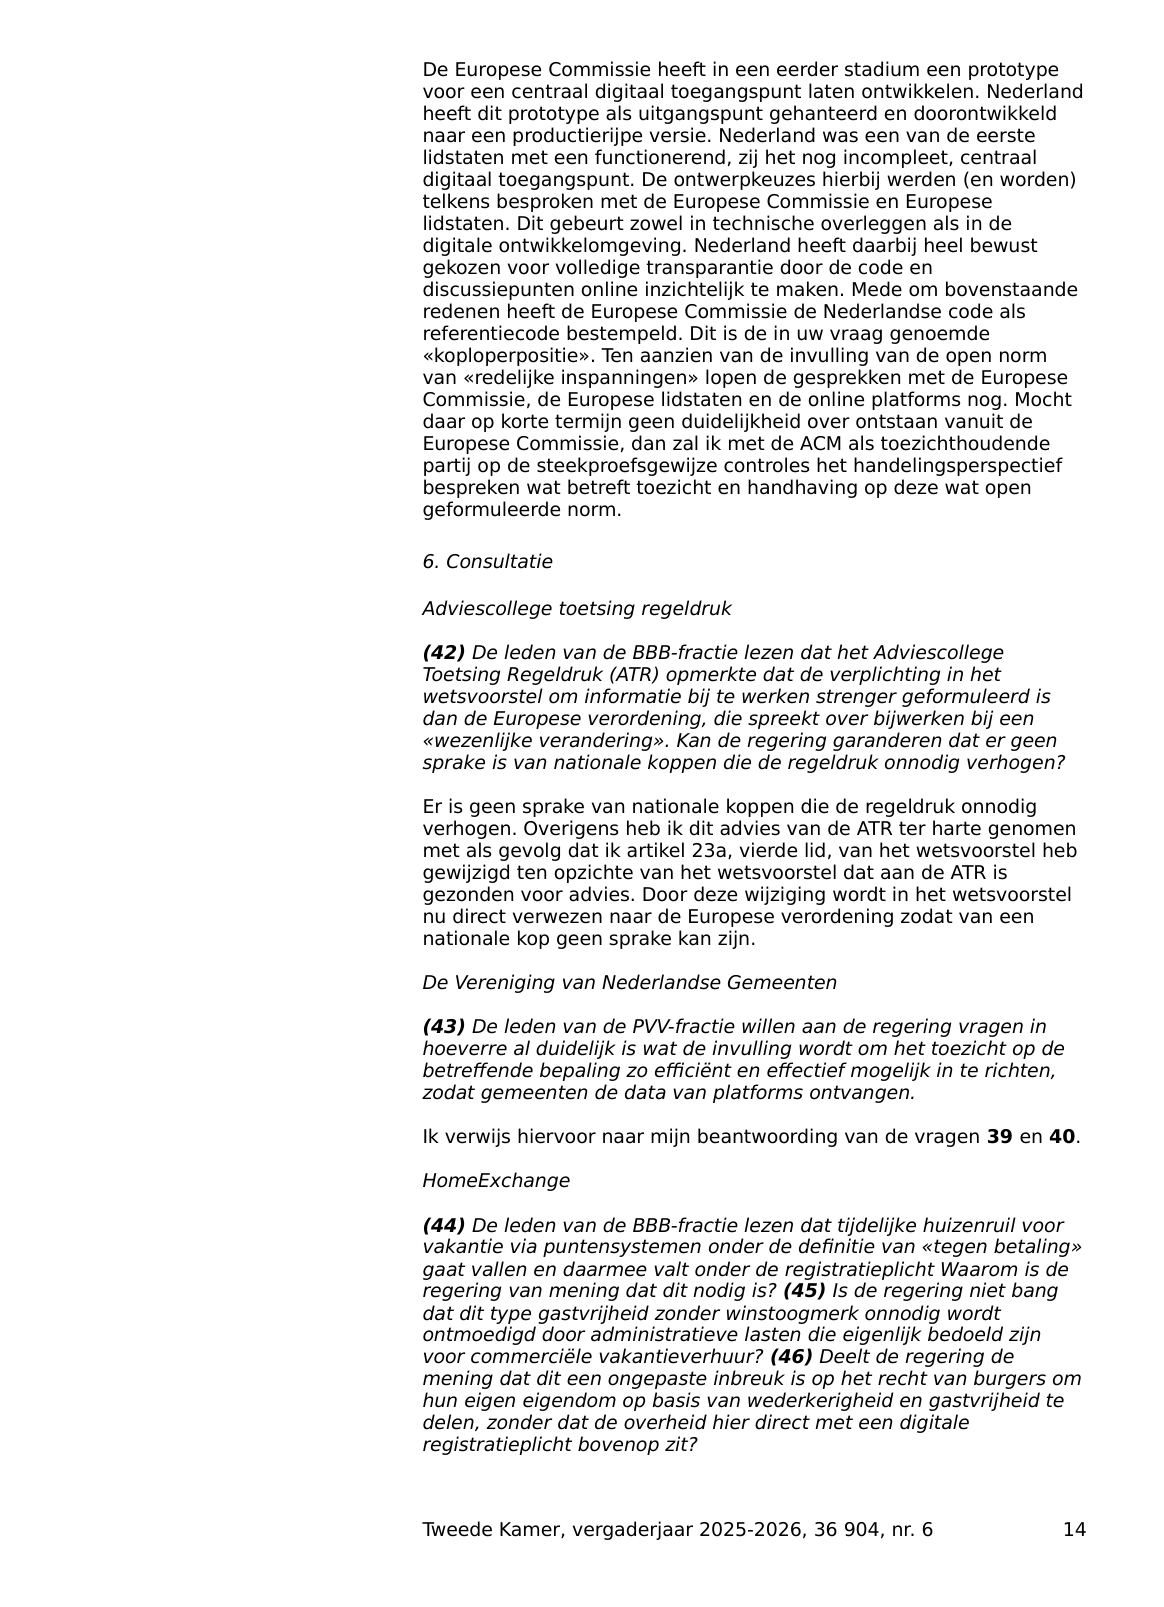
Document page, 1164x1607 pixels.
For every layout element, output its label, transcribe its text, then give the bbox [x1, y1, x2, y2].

text (42) De leden van de BBB-fractie lezen dat het Adviescollege Toetsing Regeldruk (ATR) opmerkte dat de verplichting in het wetsvoorstel om informatie bij te werken strenger geformuleerd is dan de Europese verordening, die spreekt over bijwerken bij een «wezenlijke verandering». Kan de regering garanderen dat er geen sprake is van nationale koppen die de regeldruk onnodig verhogen? [422, 642, 1087, 774]
text Er is geen sprake van nationale koppen die de regeldruk onnodig verhogen. Overigens heb ik dit advies van de ATR ter harte genomen met als gevolg dat ik artikel 23a, vierde lid, van het wetsvoorstel heb gewijzigd ten opzichte van het wetsvoorstel dat aan de ATR is gezonden voor advies. Door deze wijziging wordt in het wetsvoorstel nu direct verwezen naar de Europese verordening zodat van een nationale kop geen sprake kan zijn. [422, 796, 1087, 950]
subtitle HomeExchange [422, 1170, 1087, 1192]
text (43) De leden van de PVV-fractie willen aan de regering vragen in hoeverre al duidelijk is wat de invulling wordt om het toezicht op de betreffende bepaling zo efficiënt en effectief mogelijk in te richten, zodat gemeenten de data van platforms ontvangen. [422, 1016, 1087, 1104]
text (44) De leden van de BBB-fractie lezen dat tijdelijke huizenruil voor vakantie via puntensystemen onder de definitie van «tegen betaling» gaat vallen en daarmee valt onder de registratieplicht Waarom is de regering van mening dat dit nodig is? (45) Is de regering niet bang dat dit type gastvrijheid zonder winstoogmerk onnodig wordt ontmoedigd door administratieve lasten die eigenlijk bedoeld zijn voor commerciële vakantieverhuur? (46) Deelt de regering de mening dat dit een ongepaste inbreuk is op het recht van burgers om hun eigen eigendom op basis van wederkerigheid en gastvrijheid te delen, zonder dat de overheid hier direct met een digitale registratieplicht bovenop zit? [422, 1214, 1087, 1456]
subtitle De Vereniging van Nederlandse Gemeenten [422, 972, 1087, 994]
subtitle 6. Consultatie [422, 551, 1087, 573]
text De Europese Commissie heeft in een eerder stadium een prototype voor een centraal digitaal toegangspunt laten ontwikkelen. Nederland heeft dit prototype als uitgangspunt gehanteerd en doorontwikkeld naar een productierijpe versie. Nederland was een van de eerste lidstaten met een functionerend, zij het nog incompleet, centraal digitaal toegangspunt. De ontwerpkeuzes hierbij werden (en worden) telkens besproken met de Europese Commissie en Europese lidstaten. Dit gebeurt zowel in technische overleggen als in de digitale ontwikkelomgeving. Nederland heeft daarbij heel bewust gekozen voor volledige transparantie door de code en discussiepunten online inzichtelijk te maken. Mede om bovenstaande redenen heeft de Europese Commissie de Nederlandse code als referentiecode bestempeld. Dit is de in uw vraag genoemde «koploperpositie». Ten aanzien van de invulling van de open norm van «redelijke inspanningen» lopen de gesprekken met de Europese Commissie, de Europese lidstaten en de online platforms nog. Mocht daar op korte termijn geen duidelijkheid over ontstaan vanuit de Europese Commissie, dan zal ik met de ACM als toezichthoudende partij op de steekproefsgewijze controles het handelingsperspectief bespreken wat betreft toezicht en handhaving op deze wat open geformuleerde norm. [422, 59, 1087, 521]
text Ik verwijs hiervoor naar mijn beantwoording van de vragen 39 en 40. [422, 1126, 1087, 1148]
subtitle Adviescollege toetsing regeldruk [422, 598, 1087, 619]
